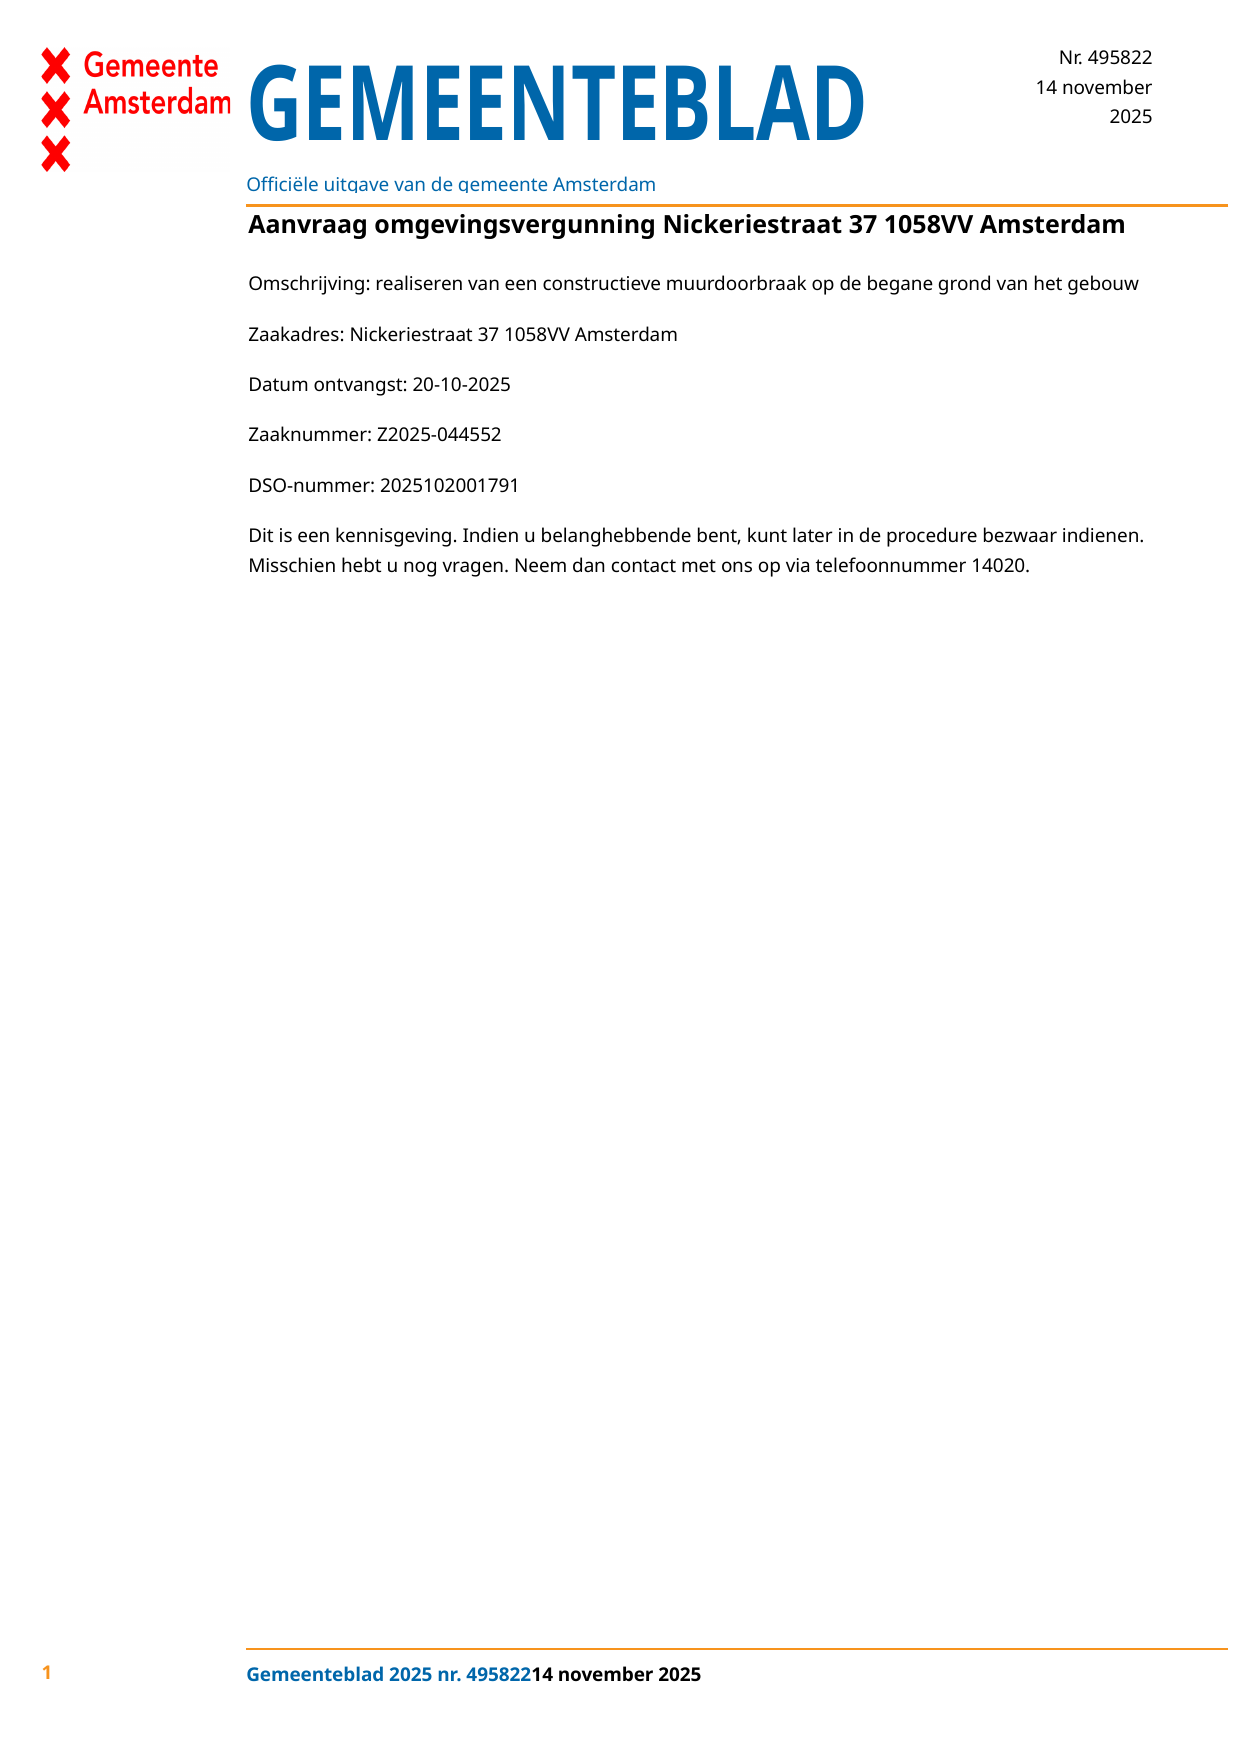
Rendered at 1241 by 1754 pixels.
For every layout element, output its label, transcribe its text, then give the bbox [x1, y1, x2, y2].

text Datum ontvangst: 20-10-2025 [248, 371, 1152, 397]
text DSO-nummer: 2025102001791 [248, 472, 1152, 498]
picture [41, 47, 231, 172]
text Dit is een kennisgeving. Indien u belanghebbende bent, kunt later in de procedure bezwaar indienen. Misschien hebt u nog vragen. Neem dan contact met ons op via telefoonnummer 14020. [248, 522, 1152, 578]
text Aanvraag omgevingsvergunning Nickeriestraat 37 1058VV Amsterdam [248, 207, 1152, 241]
text Omschrijving: realiseren van een constructieve muurdoorbraak op de begane grond van het gebouw [248, 270, 1152, 296]
text Zaakadres: Nickeriestraat 37 1058VV Amsterdam [248, 321, 1152, 346]
text Zaaknummer: Z2025-044552 [248, 422, 1152, 447]
